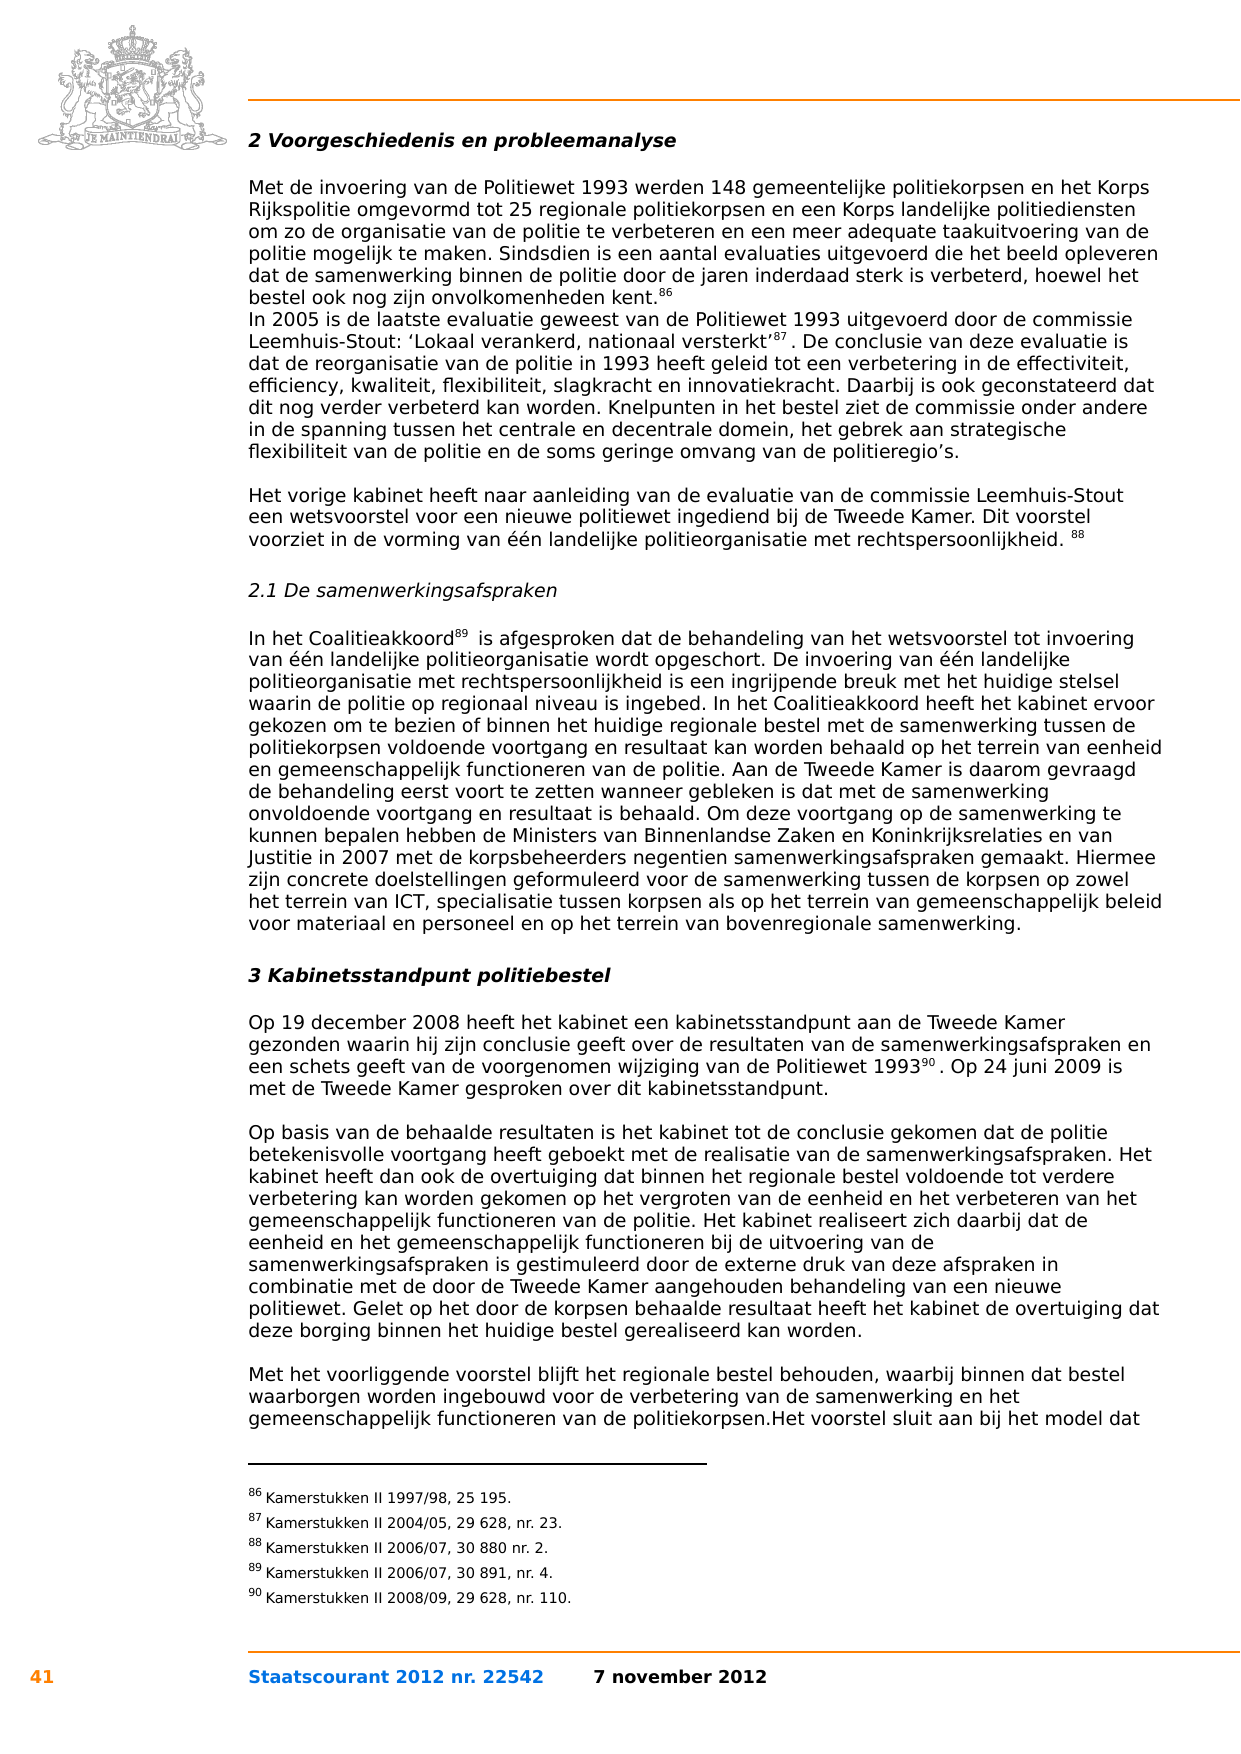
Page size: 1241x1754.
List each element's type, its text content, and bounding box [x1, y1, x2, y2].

subtitle 3 Kabinetsstandpunt politiebestel [248, 965, 1163, 987]
text Kamerstukken II 2004/05, 29 628, nr. 23. [248, 1511, 1163, 1533]
text Kamerstukken II 2006/07, 30 891, nr. 4. [248, 1561, 1163, 1583]
text Het vorige kabinet heeft naar aanleiding van de evaluatie van de commissie Leemhuis-Stout een wetsvoorstel voor een nieuwe politiewet ingediend bij de Tweede Kamer. Dit voorstel voorziet in de vorming van één landelijke politieorganisatie met rechtspersoonlijkheid. [248, 484, 1163, 550]
text Op 19 december 2008 heeft het kabinet een kabinetsstandpunt aan de Tweede Kamer gezonden waarin hij zijn conclusie geeft over de resultaten van de samenwerkingsafspraken en een schets geeft van de voorgenomen wijziging van de Politiewet 1993. Op 24 juni 2009 is met de Tweede Kamer gesproken over dit kabinetsstandpunt. [248, 1012, 1163, 1100]
text Met de invoering van de Politiewet 1993 werden 148 gemeentelijke politiekorpsen en het Korps Rijkspolitie omgevormd tot 25 regionale politiekorpsen en een Korps landelijke politiediensten om zo de organisatie van de politie te verbeteren en een meer adequate taakuitvoering van de politie mogelijk te maken. Sindsdien is een aantal evaluaties uitgevoerd die het beeld opleveren dat de samenwerking binnen de politie door de jaren inderdaad sterk is verbeterd, hoewel het bestel ook nog zijn onvolkomenheden kent. [248, 177, 1163, 309]
text Kamerstukken II 2006/07, 30 880 nr. 2. [248, 1536, 1163, 1558]
subtitle 2 Voorgeschiedenis en probleemanalyse [248, 130, 1163, 152]
text Kamerstukken II 2008/09, 29 628, nr. 110. [248, 1586, 1163, 1608]
text In het Coalitieakkoord is afgesproken dat de behandeling van het wetsvoorstel tot invoering van één landelijke politieorganisatie wordt opgeschort. De invoering van één landelijke politieorganisatie met rechtspersoonlijkheid is een ingrijpende breuk met het huidige stelsel waarin de politie op regionaal niveau is ingebed. In het Coalitieakkoord heeft het kabinet ervoor gekozen om te bezien of binnen het huidige regionale bestel met de samenwerking tussen de politiekorpsen voldoende voortgang en resultaat kan worden behaald op het terrein van eenheid en gemeenschappelijk functioneren van de politie. Aan de Tweede Kamer is daarom gevraagd de behandeling eerst voort te zetten wanneer gebleken is dat met de samenwerking onvoldoende voortgang en resultaat is behaald. Om deze voortgang op de samenwerking te kunnen bepalen hebben de Ministers van Binnenlandse Zaken en Koninkrijksrelaties en van Justitie in 2007 met de korpsbeheerders negentien samenwerkingsafspraken gemaakt. Hiermee zijn concrete doelstellingen geformuleerd voor de samenwerking tussen de korpsen op zowel het terrein van ICT, specialisatie tussen korpsen als op het terrein van gemeenschappelijk beleid voor materiaal en personeel en op het terrein van bovenregionale samenwerking. [248, 627, 1163, 935]
picture [38, 25, 227, 150]
text Kamerstukken II 1997/98, 25 195. [248, 1486, 1163, 1508]
text In 2005 is de laatste evaluatie geweest van de Politiewet 1993 uitgevoerd door de commissie Leemhuis-Stout: ‘Lokaal verankerd, nationaal versterkt’. De conclusie van deze evaluatie is dat de reorganisatie van de politie in 1993 heeft geleid tot een verbetering in de effectiviteit, efficiency, kwaliteit, flexibiliteit, slagkracht en innovatiekracht. Daarbij is ook geconstateerd dat dit nog verder verbeterd kan worden. Knelpunten in het bestel ziet de commissie onder andere in de spanning tussen het centrale en decentrale domein, het gebrek aan strategische flexibiliteit van de politie en de soms geringe omvang van de politieregio’s. [248, 309, 1163, 463]
subtitle 2.1 De samenwerkingsafspraken [248, 580, 1163, 602]
text Op basis van de behaalde resultaten is het kabinet tot de conclusie gekomen dat de politie betekenisvolle voortgang heeft geboekt met de realisatie van de samenwerkingsafspraken. Het kabinet heeft dan ook de overtuiging dat binnen het regionale bestel voldoende tot verdere verbetering kan worden gekomen op het vergroten van de eenheid en het verbeteren van het gemeenschappelijk functioneren van de politie. Het kabinet realiseert zich daarbij dat de eenheid en het gemeenschappelijk functioneren bij de uitvoering van de samenwerkingsafspraken is gestimuleerd door de externe druk van deze afspraken in combinatie met de door de Tweede Kamer aangehouden behandeling van een nieuwe politiewet. Gelet op het door de korpsen behaalde resultaat heeft het kabinet de overtuiging dat deze borging binnen het huidige bestel gerealiseerd kan worden. [248, 1122, 1163, 1342]
text Met het voorliggende voorstel blijft het regionale bestel behouden, waarbij binnen dat bestel waarborgen worden ingebouwd voor de verbetering van de samenwerking en het gemeenschappelijk functioneren van de politiekorpsen.Het voorstel sluit aan bij het model dat [248, 1363, 1163, 1429]
